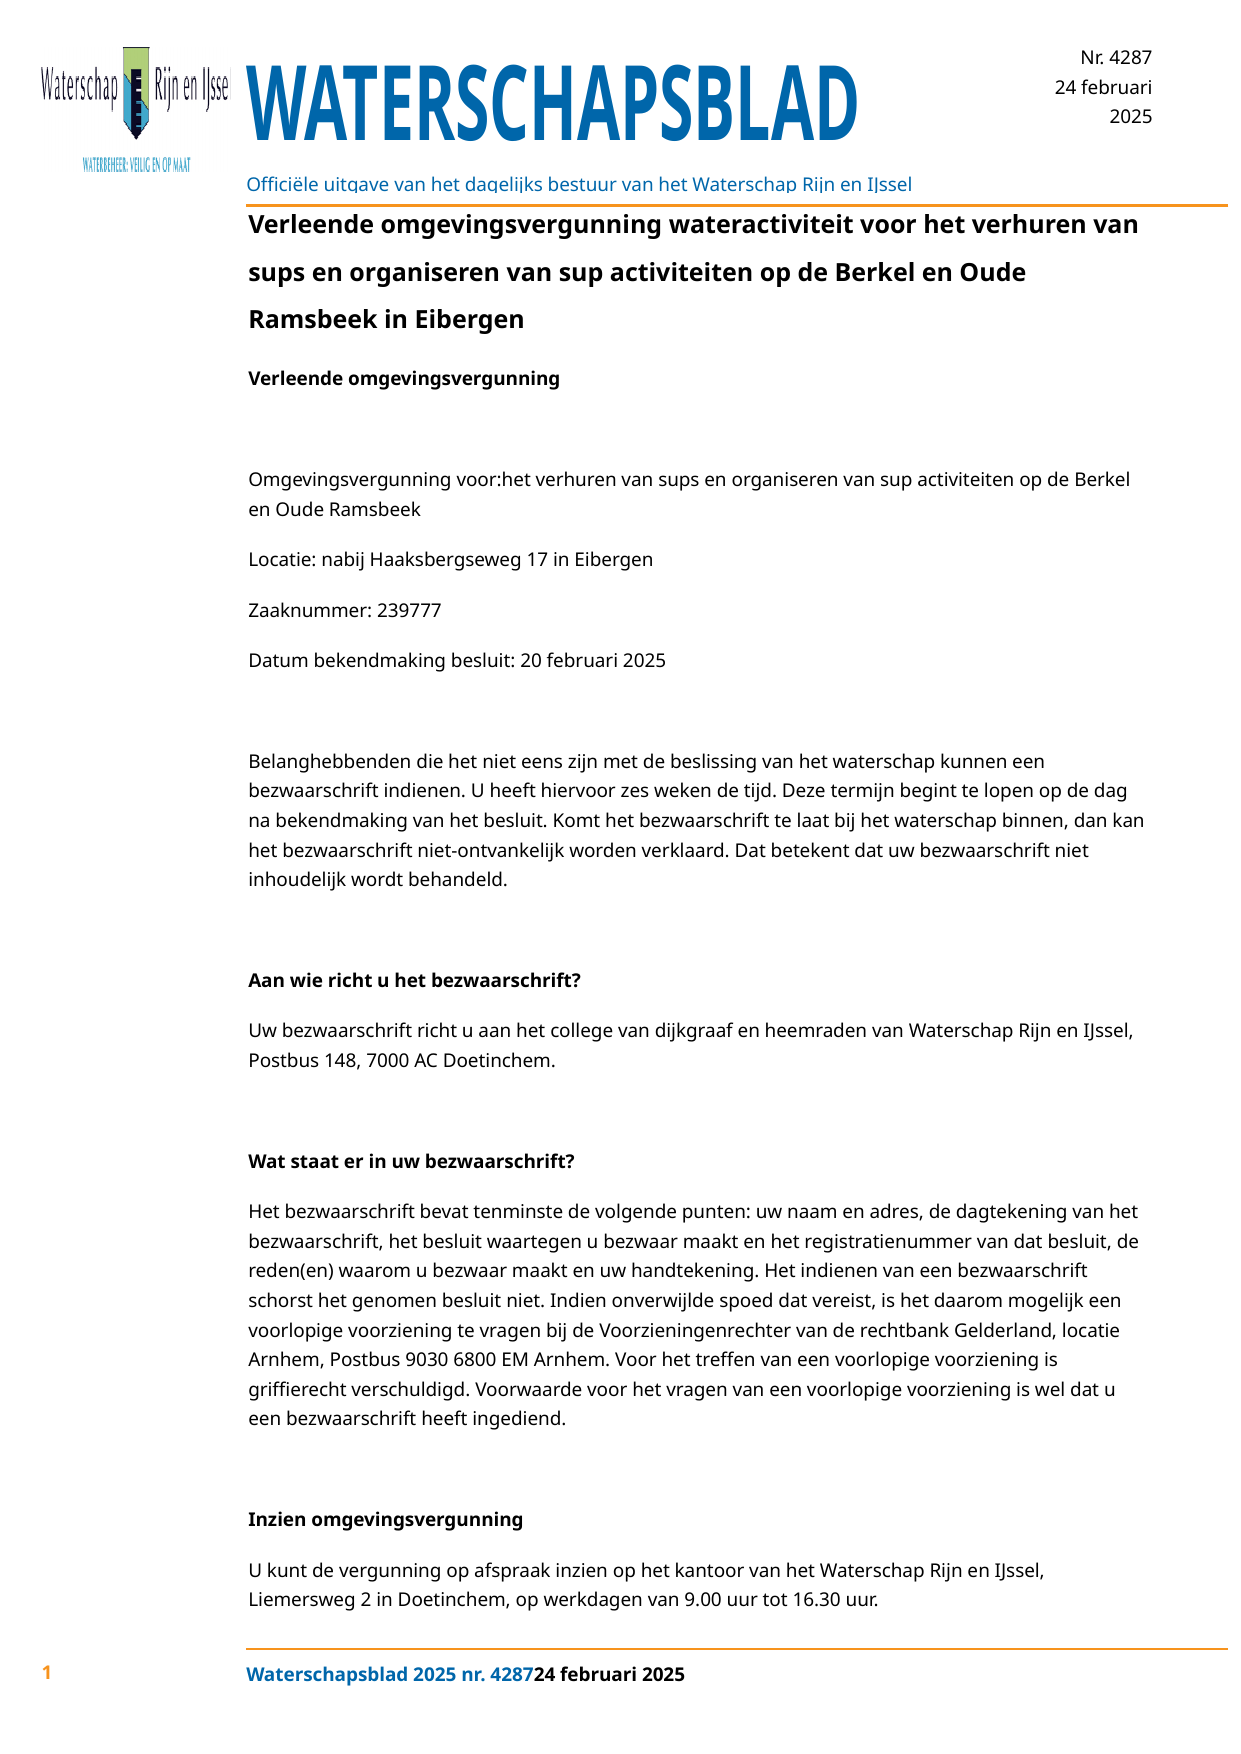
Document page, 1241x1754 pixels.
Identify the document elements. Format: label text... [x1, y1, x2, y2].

text Aan wie richt u het bezwaarschrift? [248, 967, 1152, 993]
text Verleende omgevingsvergunning wateractiviteit voor het verhuren van sups en organiseren van sup activiteiten op de Berkel en Oude Ramsbeek in Eibergen [248, 207, 1152, 336]
text Uw bezwaarschrift richt u aan het college van dijkgraaf en heemraden van Waterschap Rijn en IJssel, Postbus 148, 7000 AC Doetinchem. [248, 1018, 1152, 1073]
text Verleende omgevingsvergunning [248, 366, 1152, 391]
picture [41, 47, 231, 172]
text Wat staat er in uw bezwaarschrift? [248, 1148, 1152, 1174]
text Inzien omgevingsvergunning [248, 1506, 1152, 1532]
text Locatie: nabij Haaksbergseweg 17 in Eibergen [248, 546, 1152, 572]
text U kunt de vergunning op afspraak inzien op het kantoor van het Waterschap Rijn en IJssel, Liemersweg 2 in Doetinchem, op werkdagen van 9.00 uur tot 16.30 uur. [248, 1557, 1152, 1612]
text Het bezwaarschrift bevat tenminste de volgende punten: uw naam en adres, de dagtekening van het bezwaarschrift, het besluit waartegen u bezwaar maakt en het registratienummer van dat besluit, de reden(en) waarom u bezwaar maakt en uw handtekening. Het indienen van een bezwaarschrift schorst het genomen besluit niet. Indien onverwijlde spoed dat vereist, is het daarom mogelijk een voorlopige voorziening te vragen bij de Voorzieningenrechter van de rechtbank Gelderland, locatie Arnhem, Postbus 9030 6800 EM Arnhem. Voor het treffen van een voorlopige voorziening is griffierecht verschuldigd. Voorwaarde voor het vragen van een voorlopige voorziening is wel dat u een bezwaarschrift heeft ingediend. [248, 1198, 1152, 1431]
text Datum bekendmaking besluit: 20 februari 2025 [248, 647, 1152, 673]
text Omgevingsvergunning voor:het verhuren van sups en organiseren van sup activiteiten op de Berkel en Oude Ramsbeek [248, 466, 1152, 522]
text Belanghebbenden die het niet eens zijn met de beslissing van het waterschap kunnen een bezwaarschrift indienen. U heeft hiervoor zes weken de tijd. Deze termijn begint te lopen op de dag na bekendmaking van het besluit. Komt het bezwaarschrift te laat bij het waterschap binnen, dan kan het bezwaarschrift niet-ontvankelijk worden verklaard. Dat betekent dat uw bezwaarschrift niet inhoudelijk wordt behandeld. [248, 748, 1152, 892]
text Zaaknummer: 239777 [248, 597, 1152, 622]
